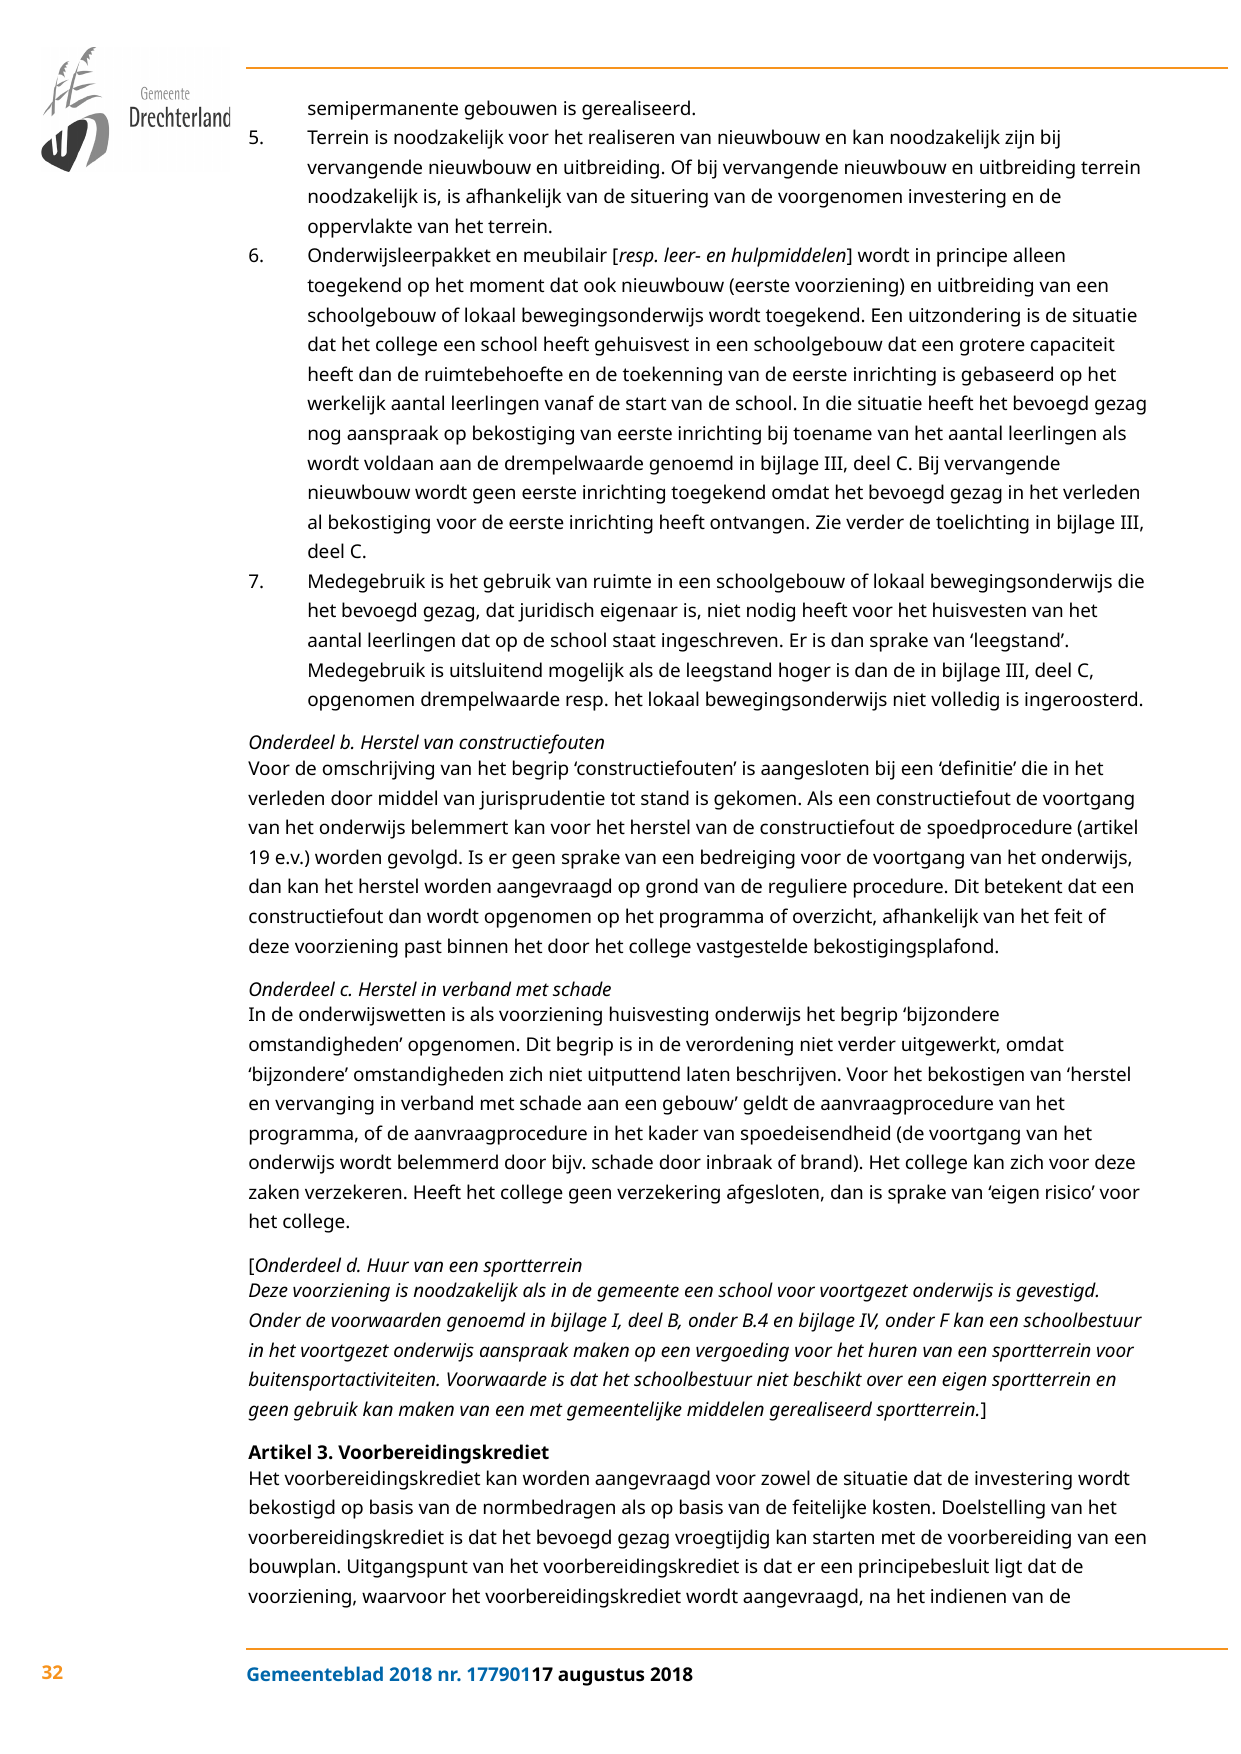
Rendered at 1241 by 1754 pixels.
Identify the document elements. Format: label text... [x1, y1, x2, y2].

text Onderdeel b. Herstel van constructiefouten [248, 729, 1152, 755]
text Het voorbereidingskrediet kan worden aangevraagd voor zowel de situatie dat de investering wordt bekostigd op basis van de normbedragen als op basis van de feitelijke kosten. Doelstelling van het voorbereidingskrediet is dat het bevoegd gezag vroegtijdig kan starten met de voorbereiding van een bouwplan. Uitgangspunt van het voorbereidingskrediet is dat er een principebesluit ligt dat de voorziening, waarvoor het voorbereidingskrediet wordt aangevraagd, na het indienen van de [248, 1465, 1152, 1609]
list semipermanente gebouwen is gerealiseerd. [248, 95, 1152, 121]
text Artikel 3. Voorbereidingskrediet [248, 1439, 1152, 1465]
text In de onderwijswetten is als voorziening huisvesting onderwijs het begrip ‘bijzondere omstandigheden’ opgenomen. Dit begrip is in de verordening niet verder uitgewerkt, omdat ‘bijzondere’ omstandigheden zich niet uitputtend laten beschrijven. Voor het bekostigen van ‘herstel en vervanging in verband met schade aan een gebouw’ geldt de aanvraagprocedure van het programma, of de aanvraagprocedure in het kader van spoedeisendheid (de voortgang van het onderwijs wordt belemmerd door bijv. schade door inbraak of brand). Het college kan zich voor deze zaken verzekeren. Heeft het college geen verzekering afgesloten, dan is sprake van ‘eigen risico’ voor het college. [248, 1002, 1152, 1234]
list Onderwijsleerpakket en meubilair [resp. leer- en hulpmiddelen] wordt in principe alleen toegekend op het moment dat ook nieuwbouw (eerste voorziening) en uitbreiding van een schoolgebouw of lokaal bewegingsonderwijs wordt toegekend. Een uitzondering is de situatie dat het college een school heeft gehuisvest in een schoolgebouw dat een grotere capaciteit heeft dan de ruimtebehoefte en de toekenning van de eerste inrichting is gebaseerd op het werkelijk aantal leerlingen vanaf de start van de school. In die situatie heeft het bevoegd gezag nog aanspraak op bekostiging van eerste inrichting bij toename van het aantal leerlingen als wordt voldaan aan de drempelwaarde genoemd in bijlage III, deel C. Bij vervangende nieuwbouw wordt geen eerste inrichting toegekend omdat het bevoegd gezag in het verleden al bekostiging voor de eerste inrichting heeft ontvangen. Zie verder de toelichting in bijlage III, deel C. [248, 243, 1152, 564]
text [Onderdeel d. Huur van een sportterrein [248, 1252, 1152, 1278]
list Terrein is noodzakelijk voor het realiseren van nieuwbouw en kan noodzakelijk zijn bij vervangende nieuwbouw en uitbreiding. Of bij vervangende nieuwbouw en uitbreiding terrein noodzakelijk is, is afhankelijk van de situering van de voorgenomen investering en de oppervlakte van het terrein. [248, 124, 1152, 239]
text Onderdeel c. Herstel in verband met schade [248, 976, 1152, 1002]
text Voor de omschrijving van het begrip ‘constructiefouten’ is aangesloten bij een ‘definitie’ die in het verleden door middel van jurisprudentie tot stand is gekomen. Als een constructiefout de voortgang van het onderwijs belemmert kan voor het herstel van de constructiefout de spoedprocedure (artikel 19 e.v.) worden gevolgd. Is er geen sprake van een bedreiging voor de voortgang van het onderwijs, dan kan het herstel worden aangevraagd op grond van de reguliere procedure. Dit betekent dat een constructiefout dan wordt opgenomen op het programma of overzicht, afhankelijk van het feit of deze voorziening past binnen het door het college vastgestelde bekostigingsplafond. [248, 755, 1152, 958]
list Medegebruik is het gebruik van ruimte in een schoolgebouw of lokaal bewegingsonderwijs die het bevoegd gezag, dat juridisch eigenaar is, niet nodig heeft voor het huisvesten van het aantal leerlingen dat op de school staat ingeschreven. Er is dan sprake van ‘leegstand’. Medegebruik is uitsluitend mogelijk als de leegstand hoger is dan de in bijlage III, deel C, opgenomen drempelwaarde resp. het lokaal bewegingsonderwijs niet volledig is ingeroosterd. [248, 568, 1152, 712]
text Deze voorziening is noodzakelijk als in de gemeente een school voor voortgezet onderwijs is gevestigd. Onder de voorwaarden genoemd in bijlage I, deel B, onder B.4 en bijlage IV, onder F kan een schoolbestuur in het voortgezet onderwijs aanspraak maken op een vergoeding voor het huren van een sportterrein voor buitensportactiviteiten. Voorwaarde is dat het schoolbestuur niet beschikt over een eigen sportterrein en geen gebruik kan maken van een met gemeentelijke middelen gerealiseerd sportterrein.] [248, 1278, 1152, 1422]
picture [41, 47, 231, 172]
